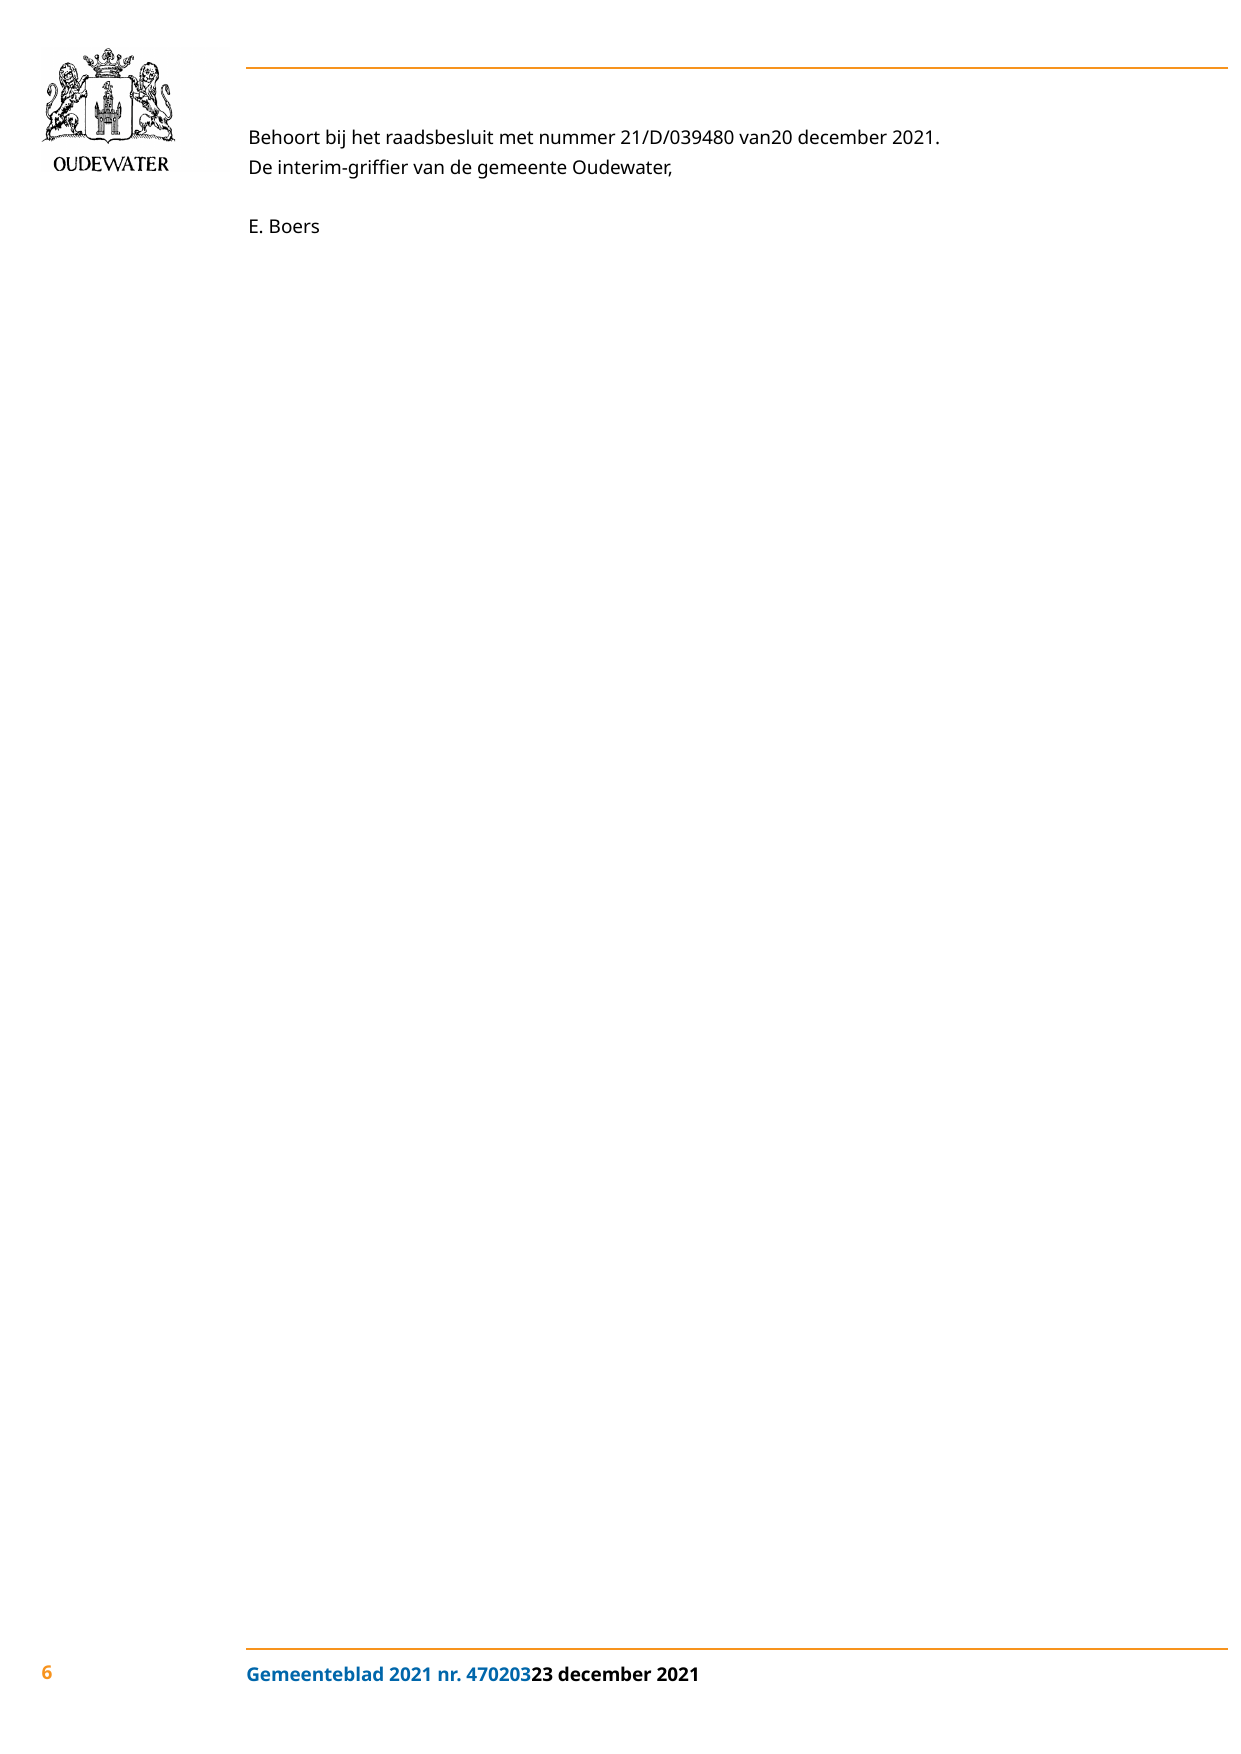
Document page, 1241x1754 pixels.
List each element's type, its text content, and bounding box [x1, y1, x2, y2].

picture [41, 47, 231, 172]
text De interim-griffier van de gemeente Oudewater, [248, 154, 1152, 180]
text E. Boers [248, 213, 1152, 239]
text Behoort bij het raadsbesluit met nummer 21/D/039480 van20 december 2021. [248, 124, 1152, 150]
